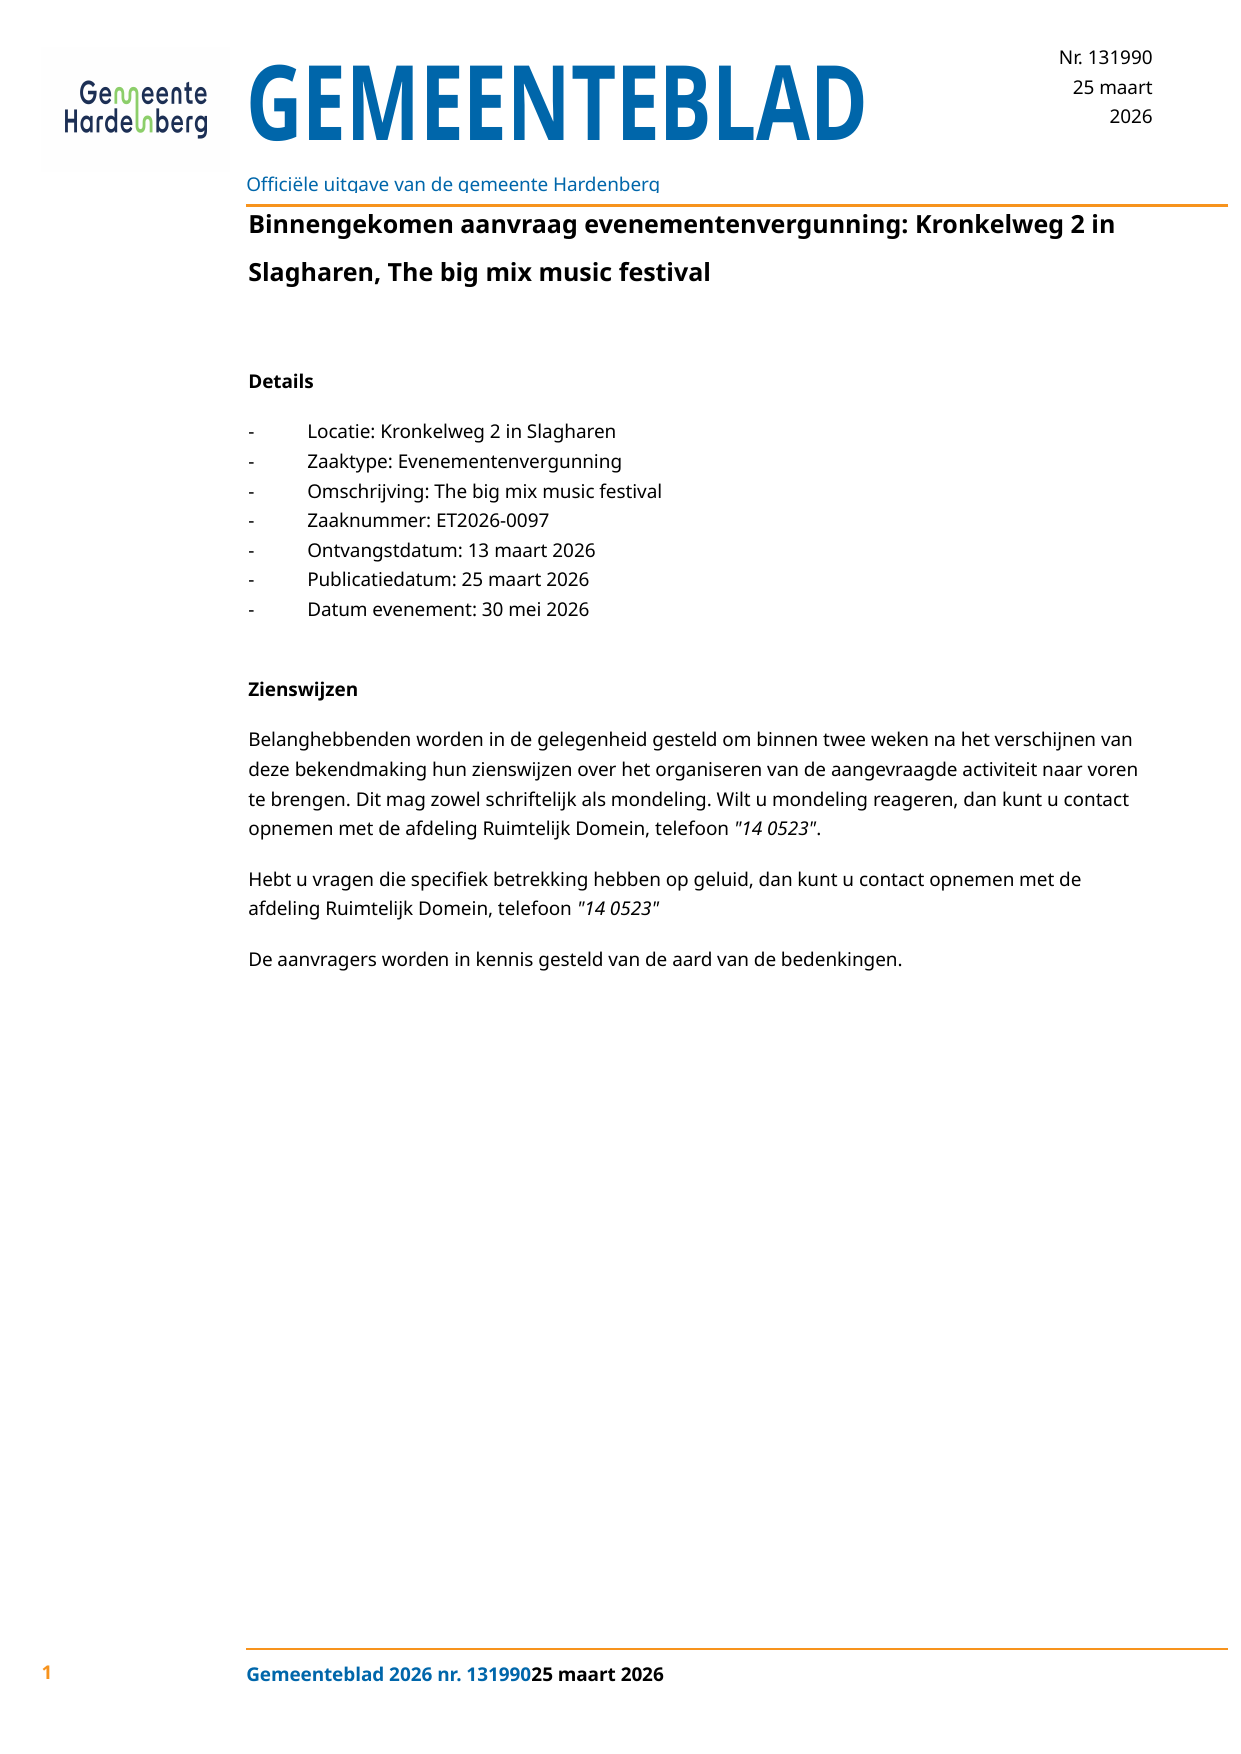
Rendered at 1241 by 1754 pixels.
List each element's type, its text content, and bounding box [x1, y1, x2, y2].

picture [41, 47, 231, 172]
list Zaaktype: Evenementenvergunning [248, 448, 1152, 474]
text Hebt u vragen die specifiek betrekking hebben op geluid, dan kunt u contact opnemen met de afdeling Ruimtelijk Domein, telefoon "14 0523" [248, 866, 1152, 921]
list Locatie: Kronkelweg 2 in Slagharen [248, 419, 1152, 444]
list Zaaknummer: ET2026-0097 [248, 507, 1152, 533]
list Omschrijving: The big mix music festival [248, 478, 1152, 504]
list Datum evenement: 30 mei 2026 [248, 596, 1152, 622]
text Binnengekomen aanvraag evenementenvergunning: Kronkelweg 2 in Slagharen, The big mix music festival [248, 207, 1152, 288]
text Details [248, 368, 1152, 394]
text De aanvragers worden in kennis gesteld van de aard van de bedenkingen. [248, 946, 1152, 972]
text Belanghebbenden worden in de gelegenheid gesteld om binnen twee weken na het verschijnen van deze bekendmaking hun zienswijzen over het organiseren van de aangevraagde activiteit naar voren te brengen. Dit mag zowel schriftelijk als mondeling. Wilt u mondeling reageren, dan kunt u contact opnemen met de afdeling Ruimtelijk Domein, telefoon "14 0523". [248, 727, 1152, 841]
text Zienswijzen [248, 676, 1152, 702]
list Ontvangstdatum: 13 maart 2026 [248, 537, 1152, 563]
list Publicatiedatum: 25 maart 2026 [248, 567, 1152, 592]
